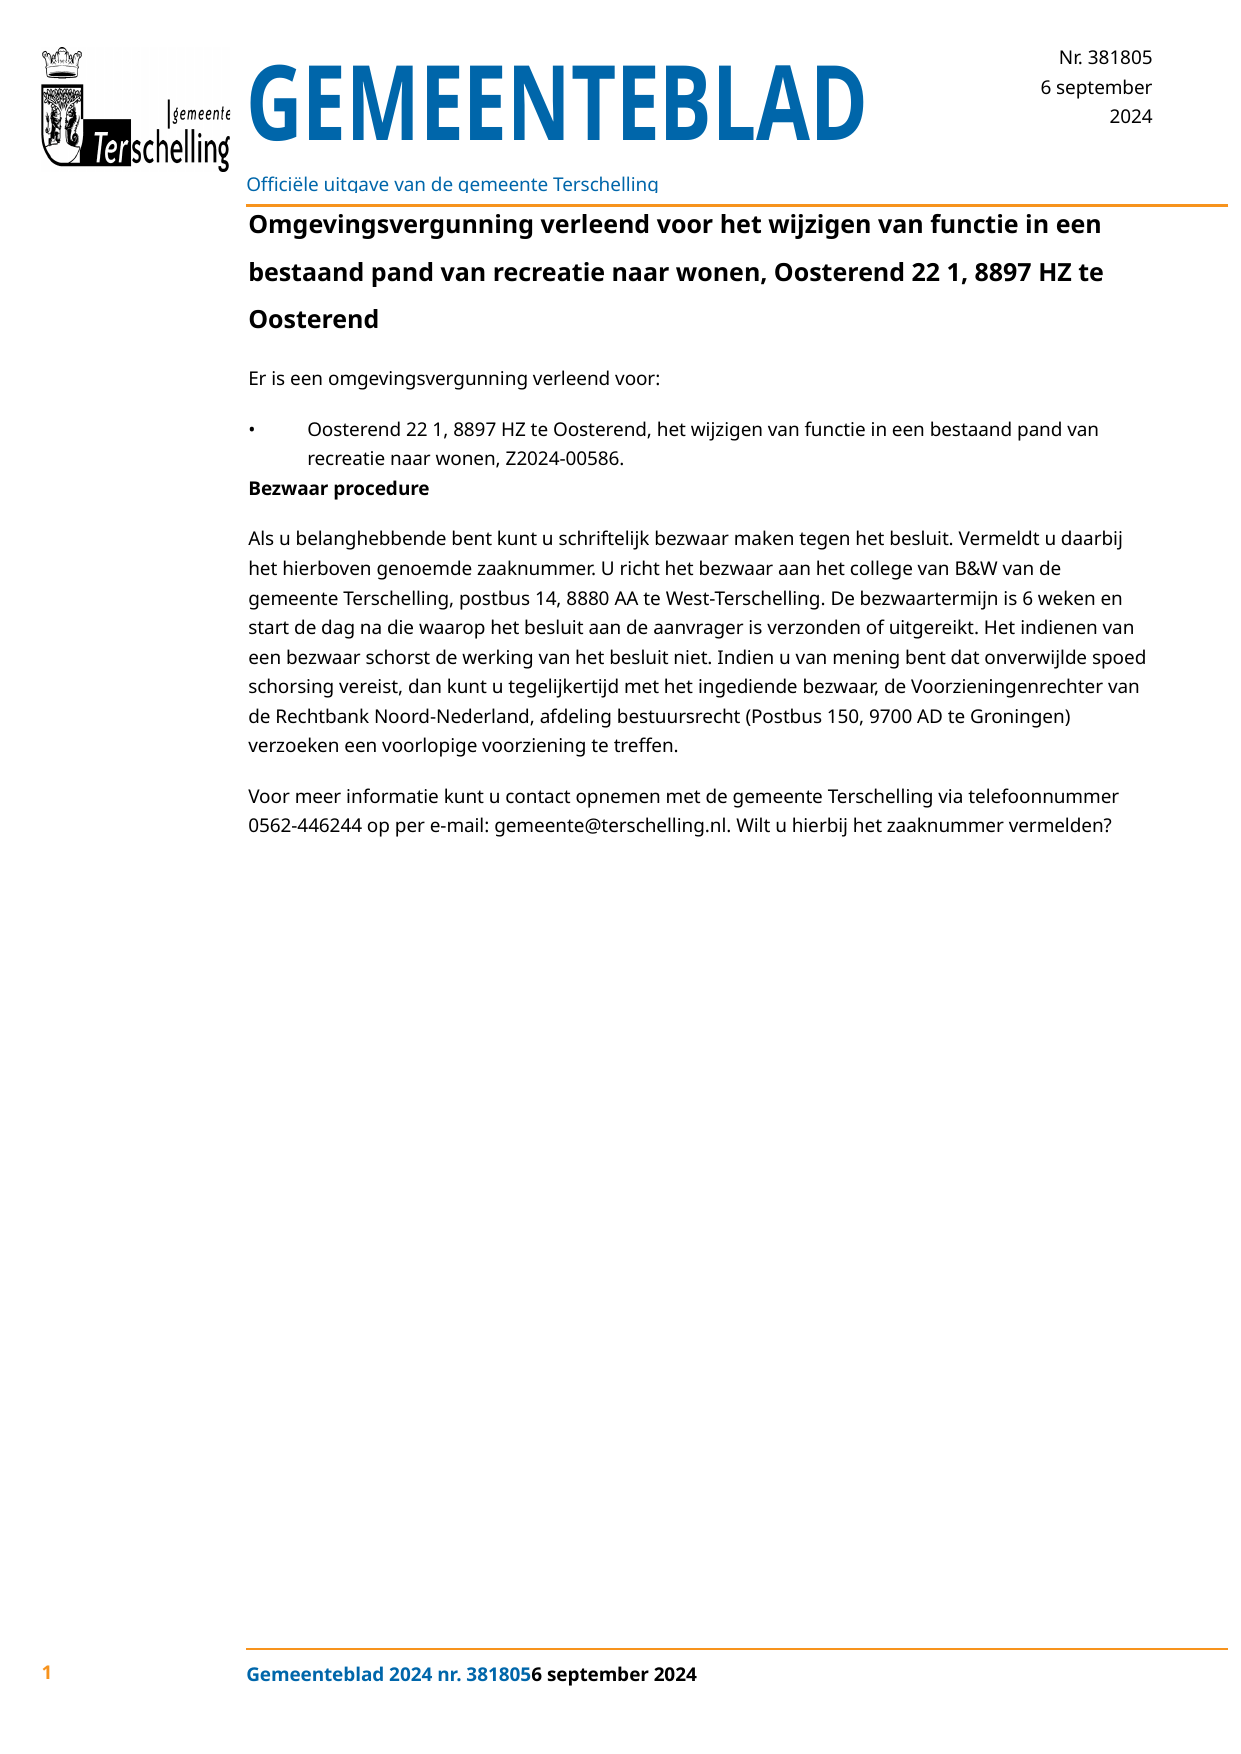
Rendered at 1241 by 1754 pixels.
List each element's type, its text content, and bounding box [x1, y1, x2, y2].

picture [41, 47, 231, 172]
list Oosterend 22 1, 8897 HZ te Oosterend, het wijzigen van functie in een bestaand pand van recreatie naar wonen, Z2024-00586. [248, 416, 1152, 471]
text Als u belanghebbende bent kunt u schriftelijk bezwaar maken tegen het besluit. Vermeldt u daarbij het hierboven genoemde zaaknummer. U richt het bezwaar aan het college van B&W van de gemeente Terschelling, postbus 14, 8880 AA te West-Terschelling. De bezwaartermijn is 6 weken en start de dag na die waarop het besluit aan de aanvrager is verzonden of uitgereikt. Het indienen van een bezwaar schorst de werking van het besluit niet. Indien u van mening bent dat onverwijlde spoed schorsing vereist, dan kunt u tegelijkertijd met het ingediende bezwaar, de Voorzieningenrechter van de Rechtbank Noord-Nederland, afdeling bestuursrecht (Postbus 150, 9700 AD te Groningen) verzoeken een voorlopige voorziening te treffen. [248, 526, 1152, 758]
text Omgevingsvergunning verleend voor het wijzigen van functie in een bestaand pand van recreatie naar wonen, Oosterend 22 1, 8897 HZ te Oosterend [248, 207, 1152, 336]
text Voor meer informatie kunt u contact opnemen met de gemeente Terschelling via telefoonnummer 0562-446244 op per e-mail: gemeente@terschelling.nl. Wilt u hierbij het zaaknummer vermelden? [248, 783, 1152, 838]
text Bezwaar procedure [248, 475, 1152, 501]
text Er is een omgevingsvergunning verleend voor: [248, 366, 1152, 391]
